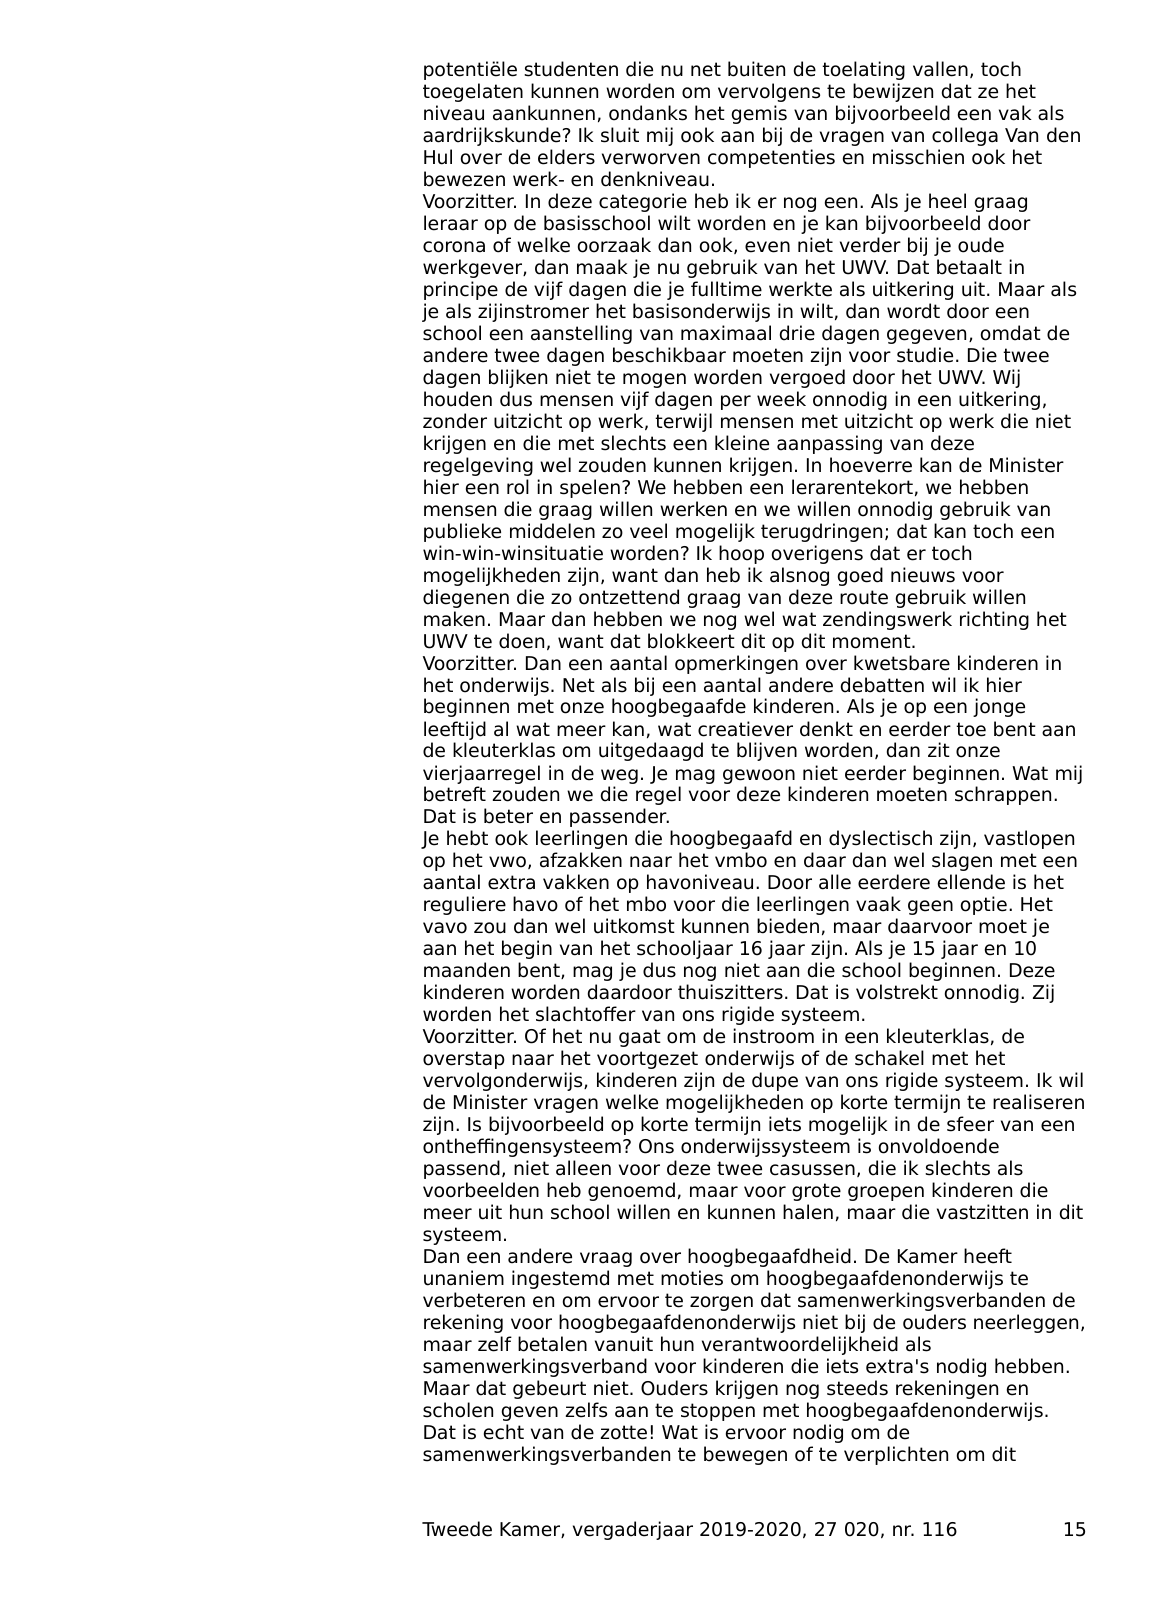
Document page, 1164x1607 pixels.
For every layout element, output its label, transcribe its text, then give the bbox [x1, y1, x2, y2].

text Je hebt ook leerlingen die hoogbegaafd en dyslectisch zijn, vastlopen op het vwo, afzakken naar het vmbo en daar dan wel slagen met een aantal extra vakken op havoniveau. Door alle eerdere ellende is het reguliere havo of het mbo voor die leerlingen vaak geen optie. Het vavo zou dan wel uitkomst kunnen bieden, maar daarvoor moet je aan het begin van het schooljaar 16 jaar zijn. Als je 15 jaar en 10 maanden bent, mag je dus nog niet aan die school beginnen. Deze kinderen worden daardoor thuiszitters. Dat is volstrekt onnodig. Zij worden het slachtoffer van ons rigide systeem. [422, 828, 1087, 1026]
text potentiële studenten die nu net buiten de toelating vallen, toch toegelaten kunnen worden om vervolgens te bewijzen dat ze het niveau aankunnen, ondanks het gemis van bijvoorbeeld een vak als aardrijkskunde? Ik sluit mij ook aan bij de vragen van collega Van den Hul over de elders verworven competenties en misschien ook het bewezen werk- en denkniveau. [422, 59, 1087, 191]
text Dan een andere vraag over hoogbegaafdheid. De Kamer heeft unaniem ingestemd met moties om hoogbegaafdenonderwijs te verbeteren en om ervoor te zorgen dat samenwerkingsverbanden de rekening voor hoogbegaafdenonderwijs niet bij de ouders neerleggen, maar zelf betalen vanuit hun verantwoordelijkheid als samenwerkingsverband voor kinderen die iets extra's nodig hebben. Maar dat gebeurt niet. Ouders krijgen nog steeds rekeningen en scholen geven zelfs aan te stoppen met hoogbegaafdenonderwijs. Dat is echt van de zotte! Wat is ervoor nodig om de samenwerkingsverbanden te bewegen of te verplichten om dit [422, 1246, 1087, 1466]
text Voorzitter. Dan een aantal opmerkingen over kwetsbare kinderen in het onderwijs. Net als bij een aantal andere debatten wil ik hier beginnen met onze hoogbegaafde kinderen. Als je op een jonge leeftijd al wat meer kan, wat creatiever denkt en eerder toe bent aan de kleuterklas om uitgedaagd te blijven worden, dan zit onze vierjaarregel in de weg. Je mag gewoon niet eerder beginnen. Wat mij betreft zouden we die regel voor deze kinderen moeten schrappen. Dat is beter en passender. [422, 652, 1087, 828]
text Voorzitter. In deze categorie heb ik er nog een. Als je heel graag leraar op de basisschool wilt worden en je kan bijvoorbeeld door corona of welke oorzaak dan ook, even niet verder bij je oude werkgever, dan maak je nu gebruik van het UWV. Dat betaalt in principe de vijf dagen die je fulltime werkte als uitkering uit. Maar als je als zijinstromer het basisonderwijs in wilt, dan wordt door een school een aanstelling van maximaal drie dagen gegeven, omdat de andere twee dagen beschikbaar moeten zijn voor studie. Die twee dagen blijken niet te mogen worden vergoed door het UWV. Wij houden dus mensen vijf dagen per week onnodig in een uitkering, zonder uitzicht op werk, terwijl mensen met uitzicht op werk die niet krijgen en die met slechts een kleine aanpassing van deze regelgeving wel zouden kunnen krijgen. In hoeverre kan de Minister hier een rol in spelen? We hebben een lerarentekort, we hebben mensen die graag willen werken en we willen onnodig gebruik van publieke middelen zo veel mogelijk terugdringen; dat kan toch een win-win-winsituatie worden? Ik hoop overigens dat er toch mogelijkheden zijn, want dan heb ik alsnog goed nieuws voor diegenen die zo ontzettend graag van deze route gebruik willen maken. Maar dan hebben we nog wel wat zendingswerk richting het UWV te doen, want dat blokkeert dit op dit moment. [422, 191, 1087, 652]
text Voorzitter. Of het nu gaat om de instroom in een kleuterklas, de overstap naar het voortgezet onderwijs of de schakel met het vervolgonderwijs, kinderen zijn de dupe van ons rigide systeem. Ik wil de Minister vragen welke mogelijkheden op korte termijn te realiseren zijn. Is bijvoorbeeld op korte termijn iets mogelijk in de sfeer van een ontheffingensysteem? Ons onderwijssysteem is onvoldoende passend, niet alleen voor deze twee casussen, die ik slechts als voorbeelden heb genoemd, maar voor grote groepen kinderen die meer uit hun school willen en kunnen halen, maar die vastzitten in dit systeem. [422, 1026, 1087, 1246]
